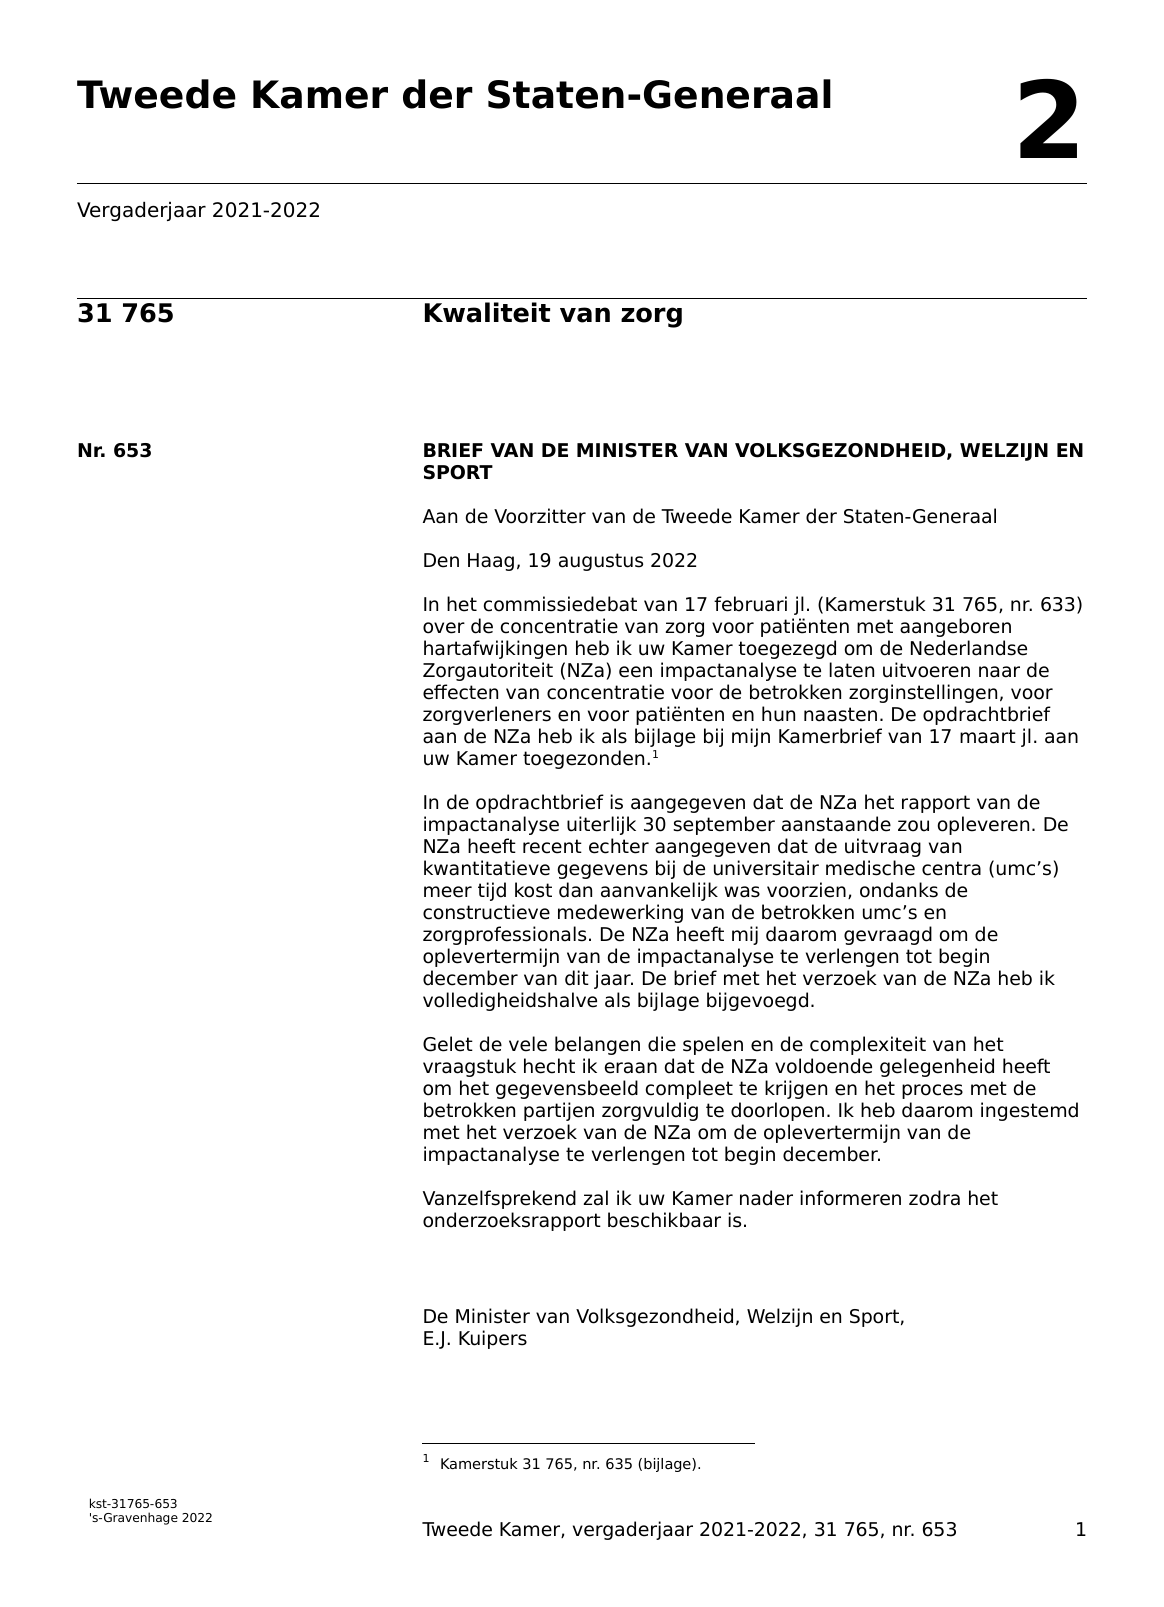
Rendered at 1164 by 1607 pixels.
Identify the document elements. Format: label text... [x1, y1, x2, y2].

table_header 2 [886, 59, 1087, 183]
text In de opdrachtbrief is aangegeven dat de NZa het rapport van de impactanalyse uiterlijk 30 september aanstaande zou opleveren. De NZa heeft recent echter aangegeven dat de uitvraag van kwantitatieve gegevens bij de universitair medische centra (umc’s) meer tijd kost dan aanvankelijk was voorzien, ondanks de constructieve medewerking van de betrokken umc’s en zorgprofessionals. De NZa heeft mij daarom gevraagd om de oplevertermijn van de impactanalyse te verlengen tot begin december van dit jaar. De brief met het verzoek van de NZa heb ik volledigheidshalve als bijlage bijgevoegd. [422, 792, 1087, 1012]
subtitle Nr. 653 BRIEF VAN DE MINISTER VAN VOLKSGEZONDHEID, WELZIJN EN SPORT [77, 440, 1087, 484]
text Kamerstuk 31 765, nr. 635 (bijlage). [422, 1452, 1087, 1474]
text Vanzelfsprekend zal ik uw Kamer nader informeren zodra het onderzoeksrapport beschikbaar is. [422, 1188, 1087, 1232]
text In het commissiedebat van 17 februari jl. (Kamerstuk 31 765, nr. 633) over de concentratie van zorg voor patiënten met aangeboren hartafwijkingen heb ik uw Kamer toegezegd om de Nederlandse Zorgautoriteit (NZa) een impactanalyse te laten uitvoeren naar de effecten van concentratie voor de betrokken zorginstellingen, voor zorgverleners en voor patiënten en hun naasten. De opdrachtbrief aan de NZa heb ik als bijlage bij mijn Kamerbrief van 17 maart jl. aan uw Kamer toegezonden. [422, 594, 1087, 770]
text Aan de Voorzitter van de Tweede Kamer der Staten-Generaal [422, 506, 1087, 528]
subtitle 31 765 Kwaliteit van zorg [77, 299, 1087, 329]
table_header Tweede Kamer der Staten-Generaal [77, 59, 886, 183]
text kst-31765-653 [88, 1497, 323, 1511]
text De Minister van Volksgezondheid, Welzijn en Sport, E.J. Kuipers [422, 1306, 1087, 1350]
text 's-Gravenhage 2022 [88, 1511, 323, 1525]
text Den Haag, 19 augustus 2022 [422, 550, 1087, 572]
text Gelet de vele belangen die spelen en de complexiteit van het vraagstuk hecht ik eraan dat de NZa voldoende gelegenheid heeft om het gegevensbeeld compleet te krijgen en het proces met de betrokken partijen zorgvuldig te doorlopen. Ik heb daarom ingestemd met het verzoek van de NZa om de oplevertermijn van de impactanalyse te verlengen tot begin december. [422, 1034, 1087, 1166]
table_cell Vergaderjaar 2021-2022 [77, 184, 1087, 298]
